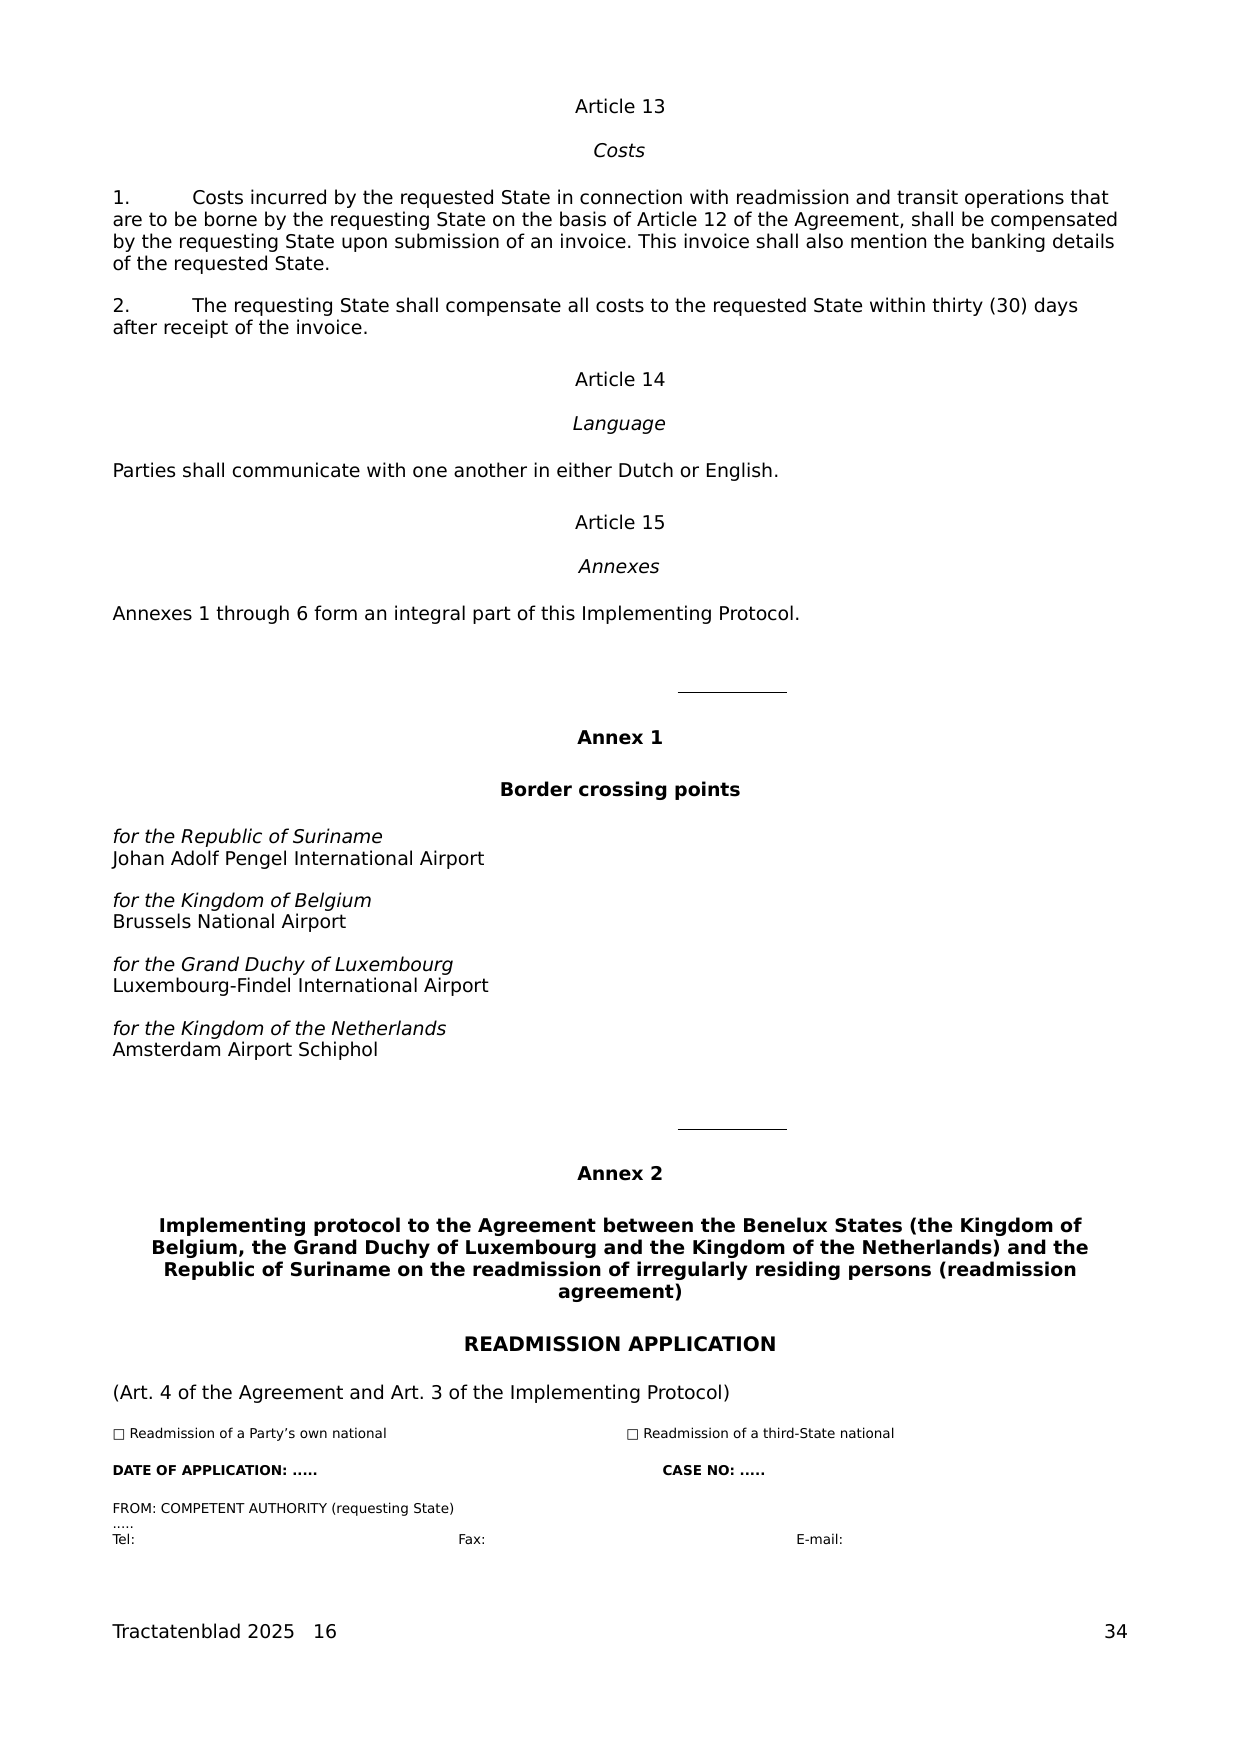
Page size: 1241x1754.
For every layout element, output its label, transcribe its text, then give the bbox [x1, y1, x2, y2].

table_header CASE NO: ..... [657, 1463, 1128, 1479]
text 1. Costs incurred by the requested State in connection with readmission and transit operations that are to be borne by the requesting State on the basis of Article 12 of the Agreement, shall be compensated by the requesting State upon submission of an invoice. This invoice shall also mention the banking details of the requested State. [112, 187, 1128, 275]
table_cell E-mail: [790, 1532, 1128, 1548]
subtitle READMISSION APPLICATION [112, 1333, 1128, 1357]
text for the Kingdom of Belgium [112, 889, 1128, 911]
table_header □ Readmission of a Party’s own national [112, 1425, 620, 1441]
subtitle Border crossing points [112, 778, 1128, 801]
text for the Republic of Suriname [112, 826, 1128, 847]
subtitle Annex 2 [112, 1163, 1128, 1185]
table_cell Fax: [452, 1532, 790, 1548]
table_header □ Readmission of a third-State national [620, 1425, 1128, 1441]
table_header DATE OF APPLICATION: ..... [112, 1463, 657, 1479]
subtitle Implementing protocol to the Agreement between the Benelux States (the Kingdom of Belgium, the Grand Duchy of Luxembourg and the Kingdom of the Netherlands) and the Republic of Suriname on the readmission of irregularly residing persons (readmission agreement) [112, 1215, 1128, 1303]
text 2. The requesting State shall compensate all costs to the requested State within thirty (30) days after receipt of the invoice. [112, 295, 1128, 339]
table_cell ..... [112, 1516, 1128, 1532]
text (Art. 4 of the Agreement and Art. 3 of the Implementing Protocol) [112, 1382, 1128, 1403]
text Luxembourg-Findel International Airport [112, 975, 1128, 997]
table_cell Tel: [112, 1532, 452, 1548]
text Amsterdam Airport Schiphol [112, 1039, 1128, 1061]
table_header FROM: COMPETENT AUTHORITY (requesting State) [112, 1501, 1128, 1516]
text Parties shall communicate with one another in either Dutch or English. [112, 460, 1128, 482]
text Annexes 1 through 6 form an integral part of this Implementing Protocol. [112, 603, 1128, 624]
text for the Grand Duchy of Luxembourg [112, 953, 1128, 975]
subtitle Article 15 Annexes [112, 512, 1128, 578]
text for the Kingdom of the Netherlands [112, 1017, 1128, 1039]
text Johan Adolf Pengel International Airport [112, 847, 1128, 869]
subtitle Article 14 Language [112, 369, 1128, 435]
subtitle Annex 1 [112, 727, 1128, 748]
text Brussels National Airport [112, 911, 1128, 933]
subtitle Article 13 Costs [112, 96, 1128, 162]
